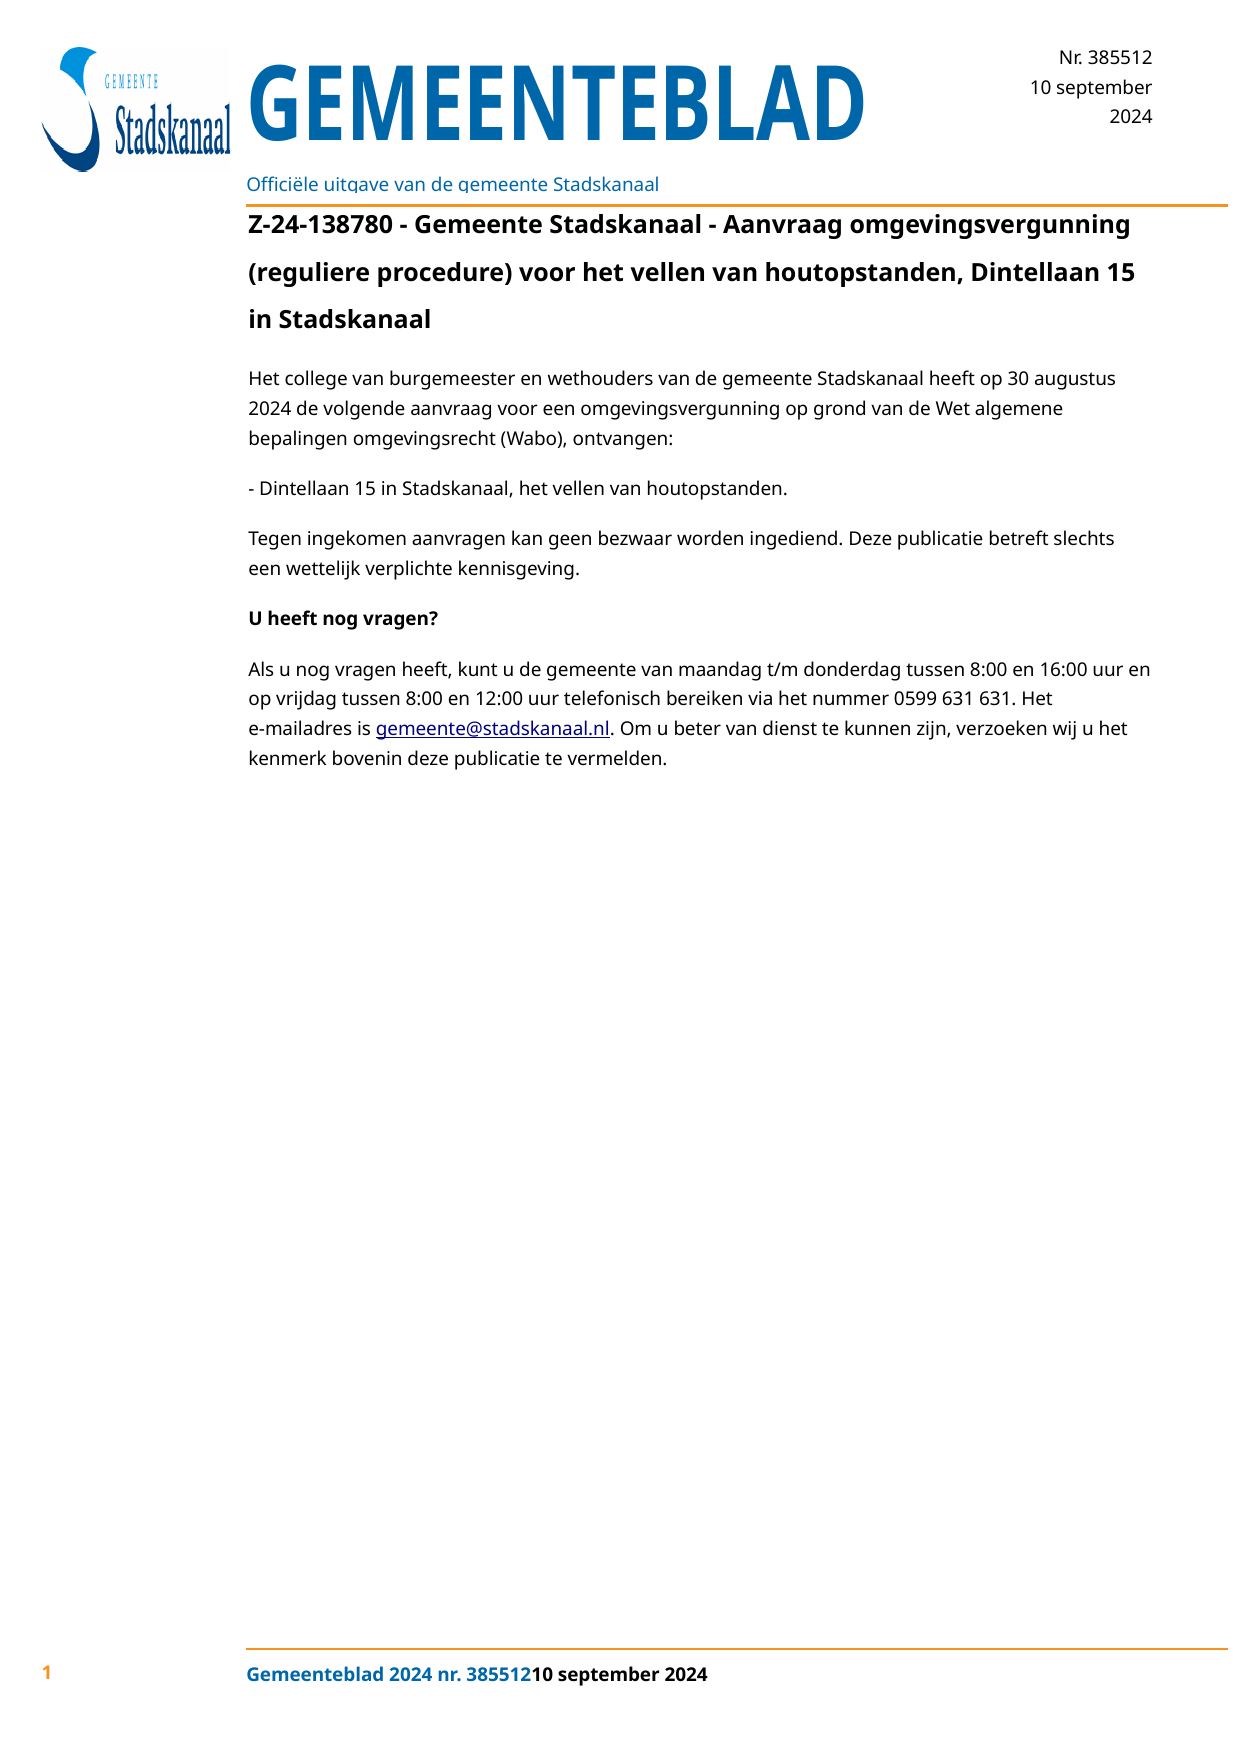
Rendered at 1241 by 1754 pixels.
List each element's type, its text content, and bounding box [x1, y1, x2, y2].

text - Dintellaan 15 in Stadskanaal, het vellen van houtopstanden. [248, 475, 1152, 501]
text Het college van burgemeester en wethouders van de gemeente Stadskanaal heeft op 30 augustus 2024 de volgende aanvraag voor een omgevingsvergunning op grond van de Wet algemene bepalingen omgevingsrecht (Wabo), ontvangen: [248, 366, 1152, 450]
text Als u nog vragen heeft, kunt u de gemeente van maandag t/m donderdag tussen 8:00 en 16:00 uur en op vrijdag tussen 8:00 en 12:00 uur telefonisch bereiken via het nummer 0599 631 631. Het e‑mailadres is gemeente@stadskanaal.nl. Om u beter van dienst te kunnen zijn, verzoeken wij u het kenmerk bovenin deze publicatie te vermelden. [248, 656, 1152, 770]
picture [41, 47, 231, 172]
text Tegen ingekomen aanvragen kan geen bezwaar worden ingediend. Deze publicatie betreft slechts een wettelijk verplichte kennisgeving. [248, 526, 1152, 581]
text U heeft nog vragen? [248, 606, 1152, 631]
text Z-24-138780 - Gemeente Stadskanaal - Aanvraag omgevingsvergunning (reguliere procedure) voor het vellen van houtopstanden, Dintellaan 15 in Stadskanaal [248, 207, 1152, 336]
